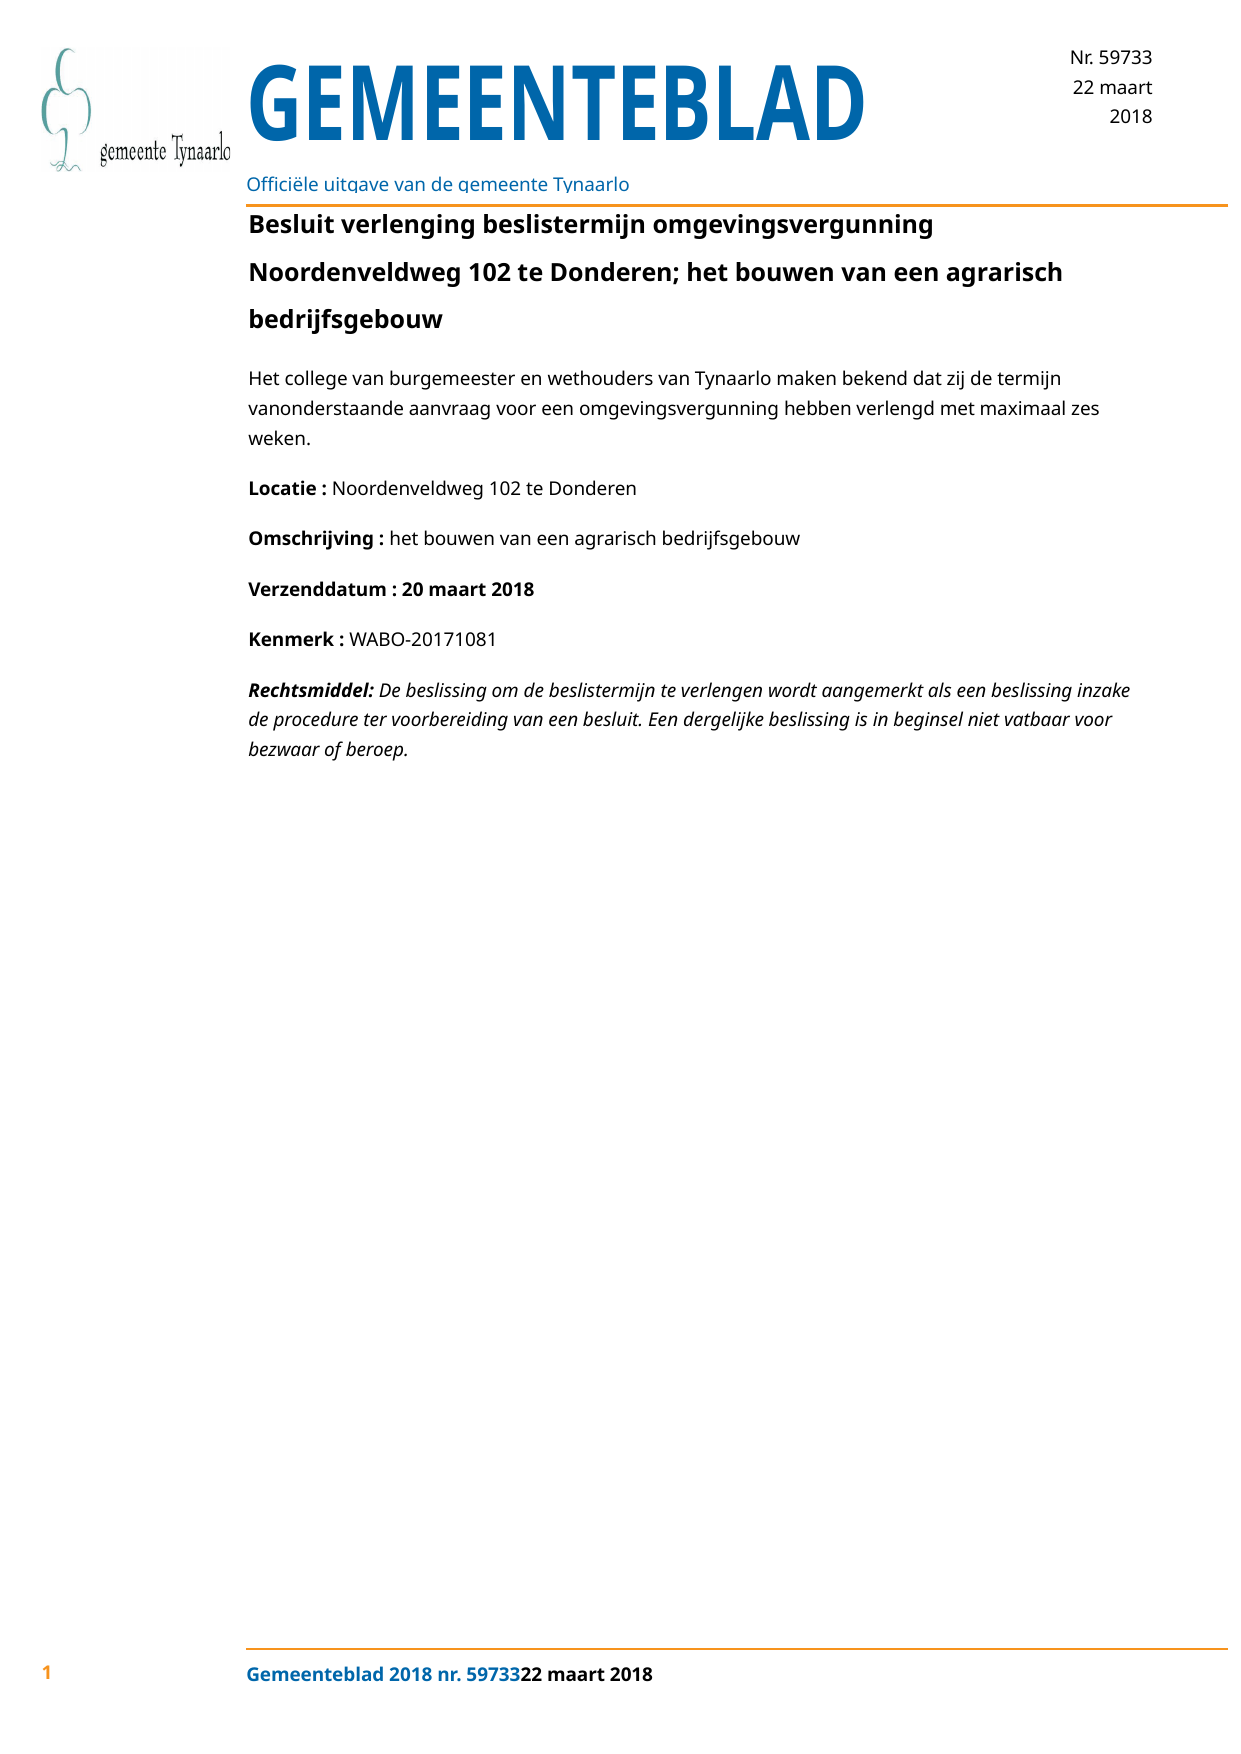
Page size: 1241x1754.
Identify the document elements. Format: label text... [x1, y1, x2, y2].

text Omschrijving : het bouwen van een agrarisch bedrijfsgebouw [248, 526, 1152, 551]
text Kenmerk : WABO-20171081 [248, 626, 1152, 652]
text Besluit verlenging beslistermijn omgevingsvergunning Noordenveldweg 102 te Donderen; het bouwen van een agrarisch bedrijfsgebouw [248, 207, 1152, 336]
text Locatie : Noordenveldweg 102 te Donderen [248, 475, 1152, 501]
text Het college van burgemeester en wethouders van Tynaarlo maken bekend dat zij de termijn vanonderstaande aanvraag voor een omgevingsvergunning hebben verlengd met maximaal zes weken. [248, 366, 1152, 450]
text Verzenddatum : 20 maart 2018 [248, 576, 1152, 602]
picture [41, 47, 231, 172]
text Rechtsmiddel: De beslissing om de beslistermijn te verlengen wordt aangemerkt als een beslissing inzake de procedure ter voorbereiding van een besluit. Een dergelijke beslissing is in beginsel niet vatbaar voor bezwaar of beroep. [248, 677, 1152, 762]
